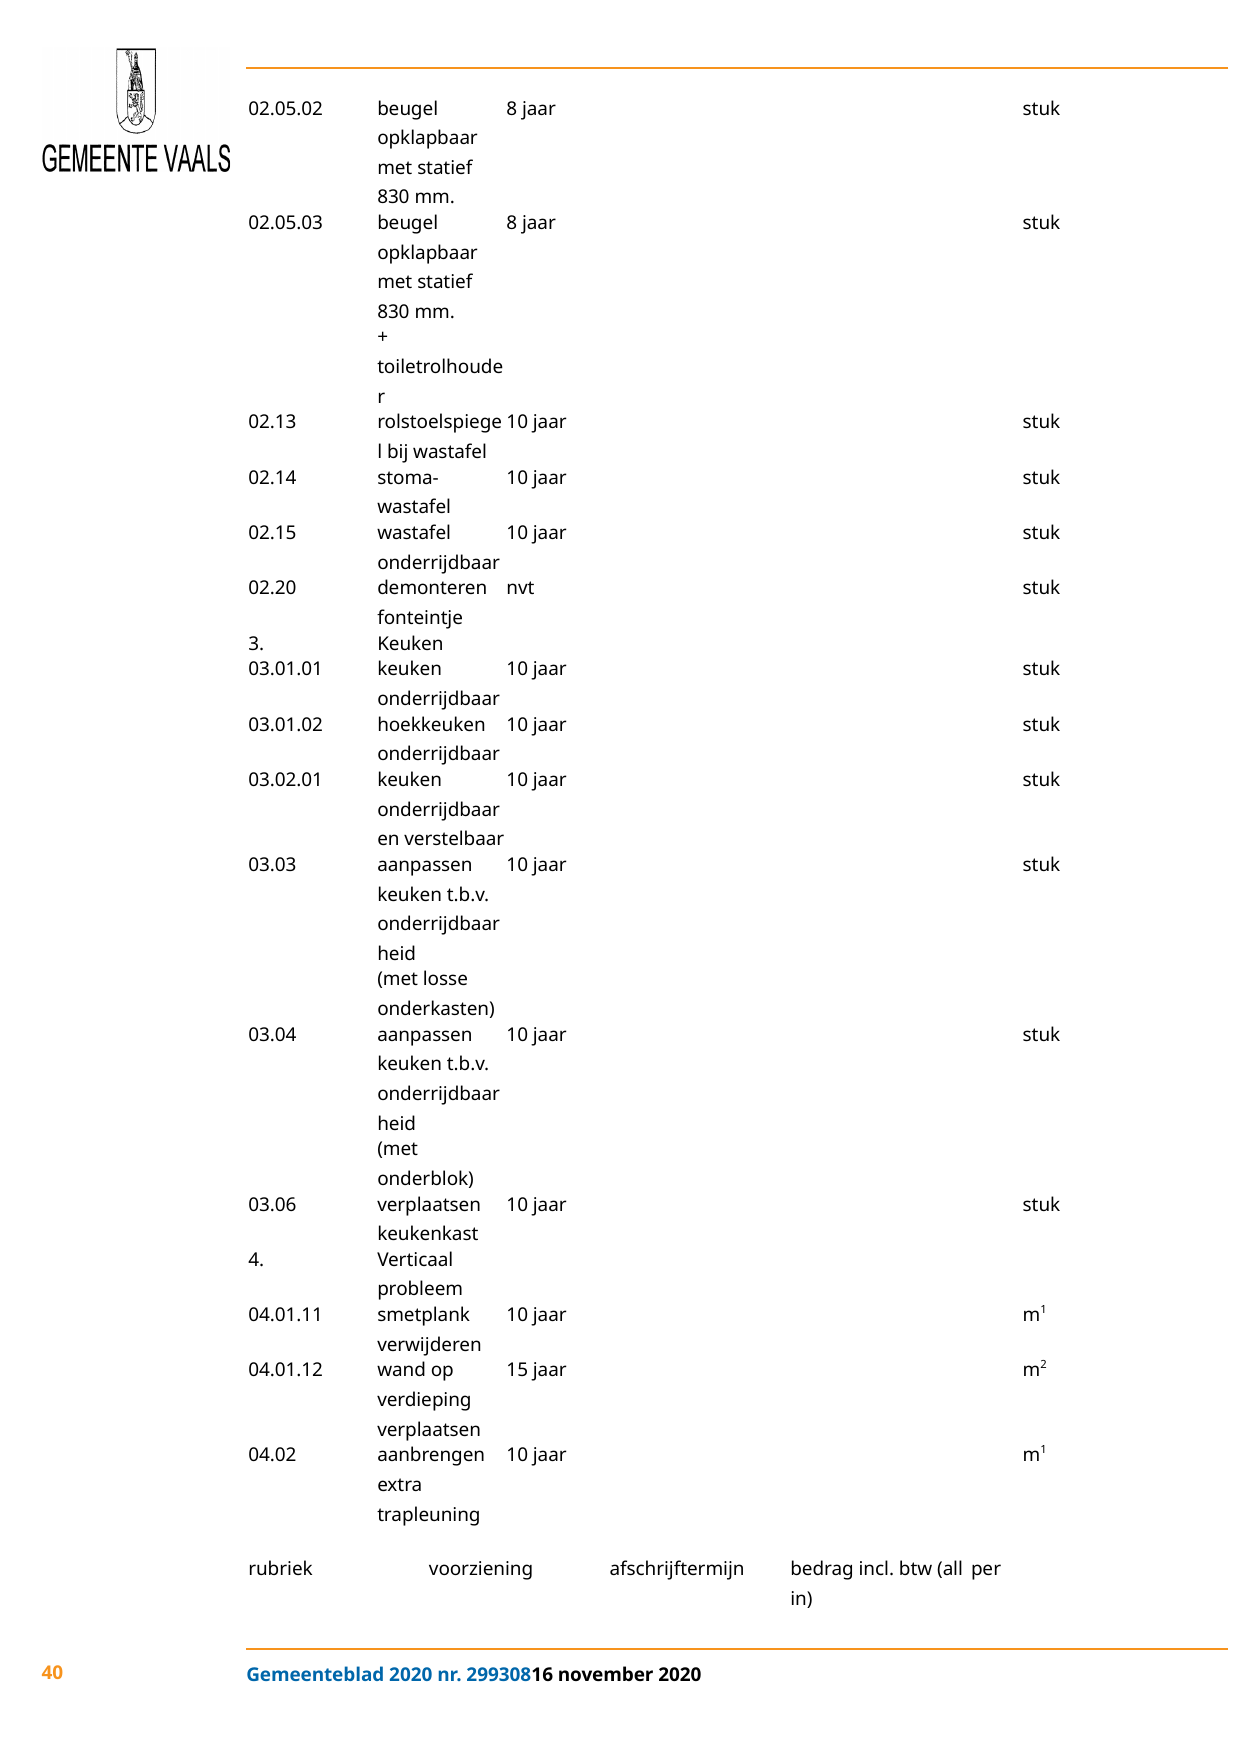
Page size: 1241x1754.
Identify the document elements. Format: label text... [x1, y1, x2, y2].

table_cell 10 jaar [506, 1301, 764, 1357]
table_cell verplaatsen keukenkast [377, 1191, 506, 1246]
table_cell [764, 766, 1022, 851]
table_cell [764, 95, 1022, 209]
table_cell m1 [1023, 1442, 1152, 1526]
table_cell hoekkeuken onderrijdbaar [377, 711, 506, 766]
table_cell [635, 1526, 764, 1552]
table_cell stuk [1023, 851, 1152, 1021]
table_cell 03.06 [248, 1191, 377, 1246]
table_cell + toiletrolhouder [377, 324, 506, 409]
table_cell stuk [1023, 711, 1152, 766]
table_cell [764, 464, 1022, 519]
table_cell [1023, 1246, 1152, 1301]
table_cell 03.04 [248, 1021, 377, 1191]
table_cell [764, 1246, 1022, 1301]
table_cell 02.05.03 [248, 209, 377, 409]
table_cell demonteren fonteintje [377, 575, 506, 630]
table_cell 04.01.12 [248, 1357, 377, 1442]
table_cell [764, 209, 1022, 409]
picture [41, 47, 231, 172]
table_cell [764, 1442, 1022, 1526]
table_cell wastafel onderrijdbaar [377, 519, 506, 574]
table_cell [764, 1301, 1022, 1357]
table_cell 10 jaar [506, 711, 764, 766]
table_cell 15 jaar [506, 1357, 764, 1442]
table_cell m2 [1023, 1357, 1152, 1442]
table_cell 10 jaar [506, 519, 764, 574]
table_cell [764, 656, 1022, 711]
table_cell 10 jaar [506, 851, 764, 1021]
table_cell 03.01.01 [248, 656, 377, 711]
table_cell 10 jaar [506, 1021, 764, 1191]
table_cell 04.02 [248, 1442, 377, 1526]
table_cell 03.02.01 [248, 766, 377, 851]
table_cell 03.03 [248, 851, 377, 1021]
table_cell stuk [1023, 575, 1152, 630]
table_cell keuken onderrijdbaar en verstelbaar [377, 766, 506, 851]
table_cell stuk [1023, 1191, 1152, 1246]
table_cell (met onderblok) [377, 1135, 506, 1191]
table_cell 8 jaar [506, 95, 764, 209]
table_cell 8 jaar [506, 209, 764, 409]
table_cell 10 jaar [506, 464, 764, 519]
table_cell (met losse onderkasten) [377, 966, 506, 1021]
table_cell 02.15 [248, 519, 377, 574]
table_cell [506, 1246, 764, 1301]
table_cell smetplank verwijderen [377, 1301, 506, 1357]
table_cell 10 jaar [506, 1442, 764, 1526]
table_cell Verticaal probleem [377, 1246, 506, 1301]
table_cell aanpassen keuken t.b.v. onderrijdbaarheid [377, 851, 506, 966]
table_cell rolstoelspiegel bij wastafel [377, 409, 506, 464]
table_cell stuk [1023, 409, 1152, 464]
table_cell 4. [248, 1246, 377, 1301]
table_cell [764, 1357, 1022, 1442]
table_cell Keuken [377, 630, 506, 656]
table_cell [248, 1526, 377, 1552]
table_cell [764, 711, 1022, 766]
table_header bedrag incl. btw (all in) [790, 1556, 971, 1611]
table_cell stuk [1023, 766, 1152, 851]
table_header per [971, 1556, 1152, 1611]
table_cell 10 jaar [506, 656, 764, 711]
table_cell beugel opklapbaar met statief 830 mm. [377, 209, 506, 324]
table_cell 02.05.02 [248, 95, 377, 209]
table_cell beugel opklapbaar met statief 830 mm. [377, 95, 506, 209]
table_cell [764, 519, 1022, 574]
table_cell [764, 630, 1022, 656]
table_cell stuk [1023, 656, 1152, 711]
table_cell 3. [248, 630, 377, 656]
table_cell [764, 1526, 893, 1552]
table_header afschrijftermijn [609, 1556, 790, 1611]
table_cell wand op verdieping verplaatsen [377, 1357, 506, 1442]
table_cell stuk [1023, 209, 1152, 409]
table_cell [764, 1191, 1022, 1246]
table_header rubriek [248, 1556, 429, 1611]
table_cell 02.20 [248, 575, 377, 630]
table_cell 10 jaar [506, 409, 764, 464]
table_cell [894, 1526, 1022, 1552]
table_cell [506, 630, 764, 656]
table_cell stoma-wastafel [377, 464, 506, 519]
table_cell [764, 409, 1022, 464]
table_cell [1023, 1526, 1152, 1552]
table_cell nvt [506, 575, 764, 630]
table_cell keuken onderrijdbaar [377, 656, 506, 711]
table_cell stuk [1023, 1021, 1152, 1191]
table_cell aanpassen keuken t.b.v. onderrijdbaarheid [377, 1021, 506, 1135]
table_cell 03.01.02 [248, 711, 377, 766]
table_cell stuk [1023, 519, 1152, 574]
table_cell [764, 851, 1022, 1021]
table_cell 02.14 [248, 464, 377, 519]
table_cell aanbrengen extra trapleuning [377, 1442, 506, 1526]
table_cell 10 jaar [506, 1191, 764, 1246]
table_header voorziening [429, 1556, 609, 1611]
table_cell 10 jaar [506, 766, 764, 851]
table_cell [377, 1526, 506, 1552]
table_cell 02.13 [248, 409, 377, 464]
table_cell m1 [1023, 1301, 1152, 1357]
table_cell [764, 1021, 1022, 1191]
table_cell 04.01.11 [248, 1301, 377, 1357]
table_cell [764, 575, 1022, 630]
table_cell stuk [1023, 95, 1152, 209]
table_cell [506, 1526, 635, 1552]
table_cell stuk [1023, 464, 1152, 519]
table_cell [1023, 630, 1152, 656]
